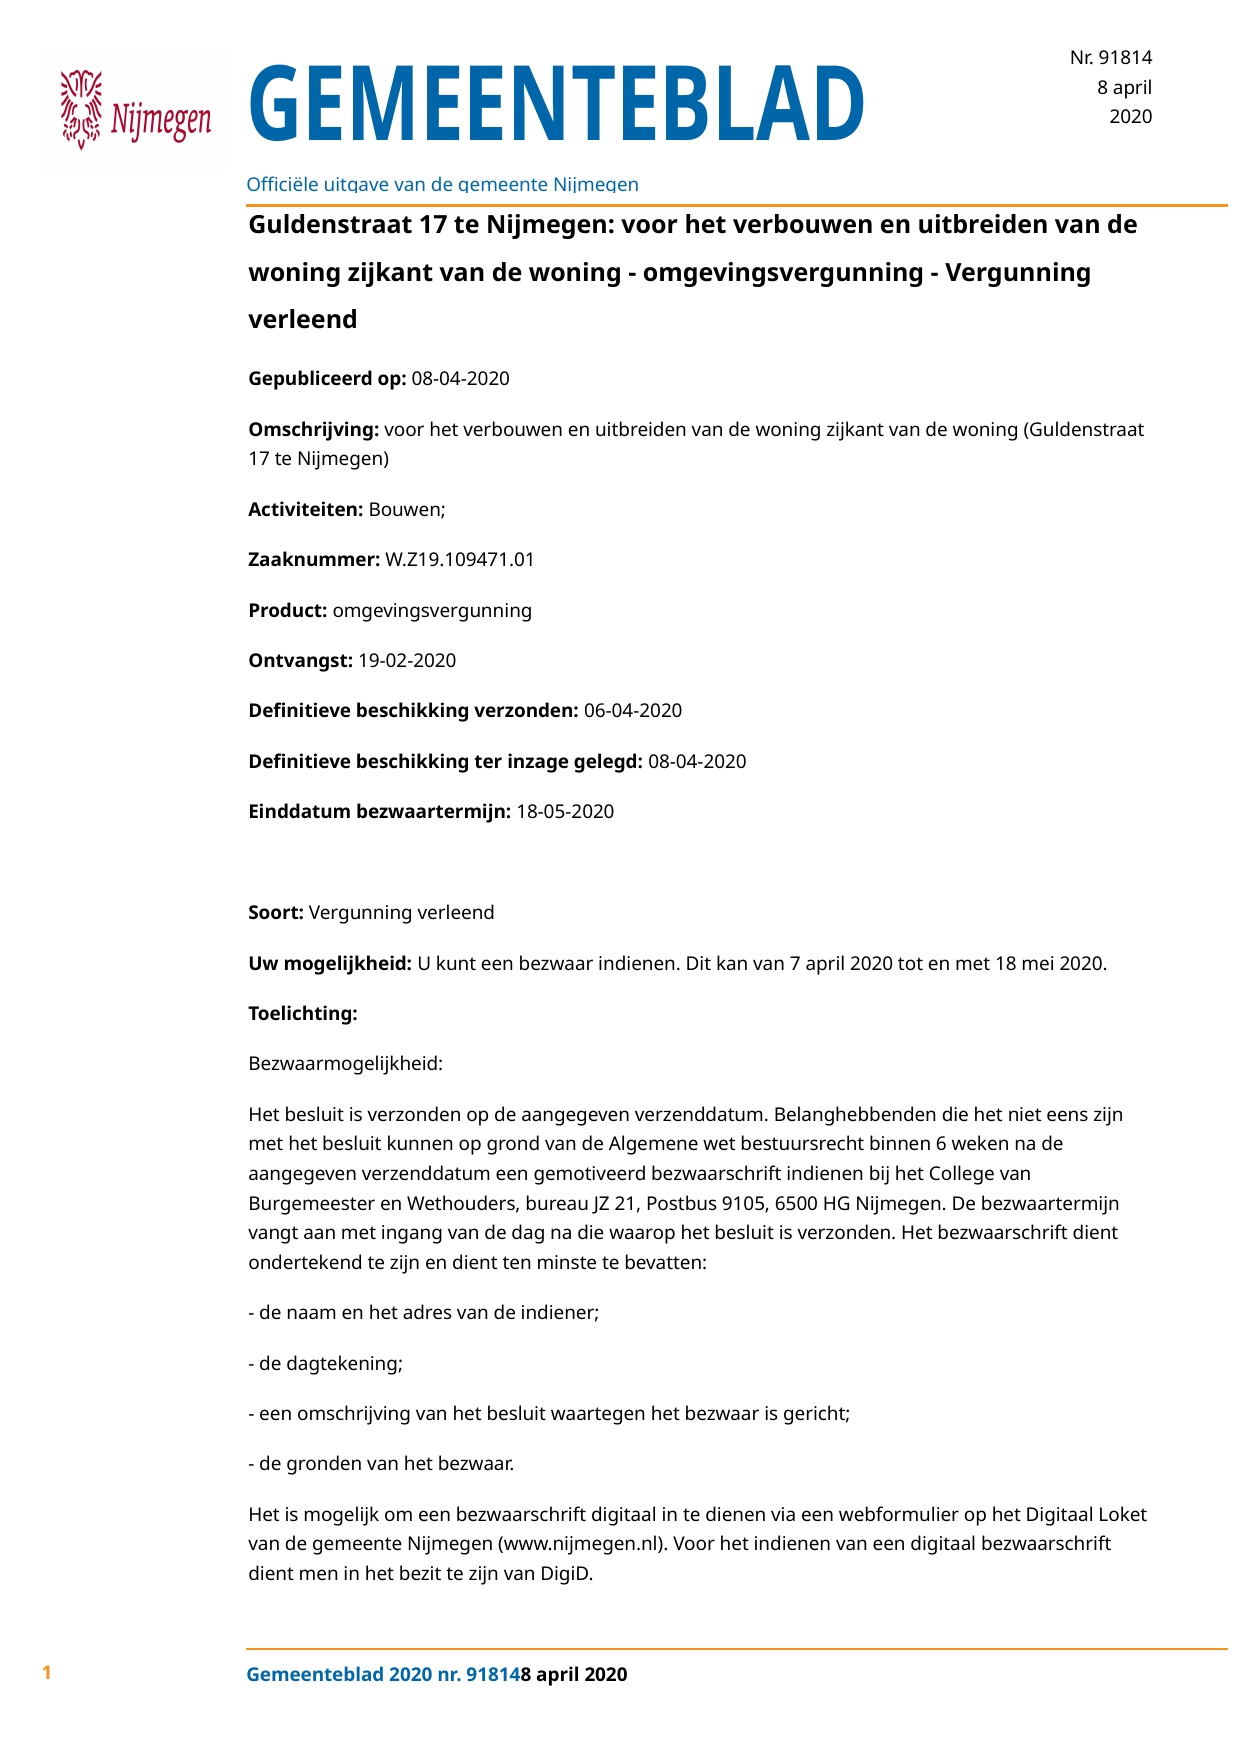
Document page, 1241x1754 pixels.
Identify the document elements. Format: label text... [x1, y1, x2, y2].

picture [41, 47, 231, 172]
text Product: omgevingsvergunning [248, 597, 1152, 622]
text Activiteiten: Bouwen; [248, 496, 1152, 522]
text Definitieve beschikking ter inzage gelegd: 08-04-2020 [248, 748, 1152, 774]
text Het besluit is verzonden op de aangegeven verzenddatum. Belanghebbenden die het niet eens zijn met het besluit kunnen op grond van de Algemene wet bestuursrecht binnen 6 weken na de aangegeven verzenddatum een gemotiveerd bezwaarschrift indienen bij het College van Burgemeester en Wethouders, bureau JZ 21, Postbus 9105, 6500 HG Nijmegen. De bezwaartermijn vangt aan met ingang van de dag na die waarop het besluit is verzonden. Het bezwaarschrift dient ondertekend te zijn en dient ten minste te bevatten: [248, 1101, 1152, 1274]
text - een omschrijving van het besluit waartegen het bezwaar is gericht; [248, 1400, 1152, 1426]
text Zaaknummer: W.Z19.109471.01 [248, 546, 1152, 572]
text Toelichting: [248, 1000, 1152, 1026]
text Gepubliceerd op: 08-04-2020 [248, 366, 1152, 391]
text - de naam en het adres van de indiener; [248, 1299, 1152, 1325]
text Definitieve beschikking verzonden: 06-04-2020 [248, 698, 1152, 723]
text - de dagtekening; [248, 1350, 1152, 1375]
text Bezwaarmogelijkheid: [248, 1051, 1152, 1076]
text Het is mogelijk om een bezwaarschrift digitaal in te dienen via een webformulier op het Digitaal Loket van de gemeente Nijmegen (www.nijmegen.nl). Voor het indienen van een digitaal bezwaarschrift dient men in het bezit te zijn van DigiD. [248, 1501, 1152, 1586]
text Uw mogelijkheid: U kunt een bezwaar indienen. Dit kan van 7 april 2020 tot en met 18 mei 2020. [248, 950, 1152, 975]
text Guldenstraat 17 te Nijmegen: voor het verbouwen en uitbreiden van de woning zijkant van de woning - omgevingsvergunning - Vergunning verleend [248, 207, 1152, 336]
text Omschrijving: voor het verbouwen en uitbreiden van de woning zijkant van de woning (Guldenstraat 17 te Nijmegen) [248, 416, 1152, 471]
text - de gronden van het bezwaar. [248, 1451, 1152, 1476]
text Ontvangst: 19-02-2020 [248, 647, 1152, 673]
text Einddatum bezwaartermijn: 18-05-2020 [248, 798, 1152, 824]
text Soort: Vergunning verleend [248, 899, 1152, 925]
